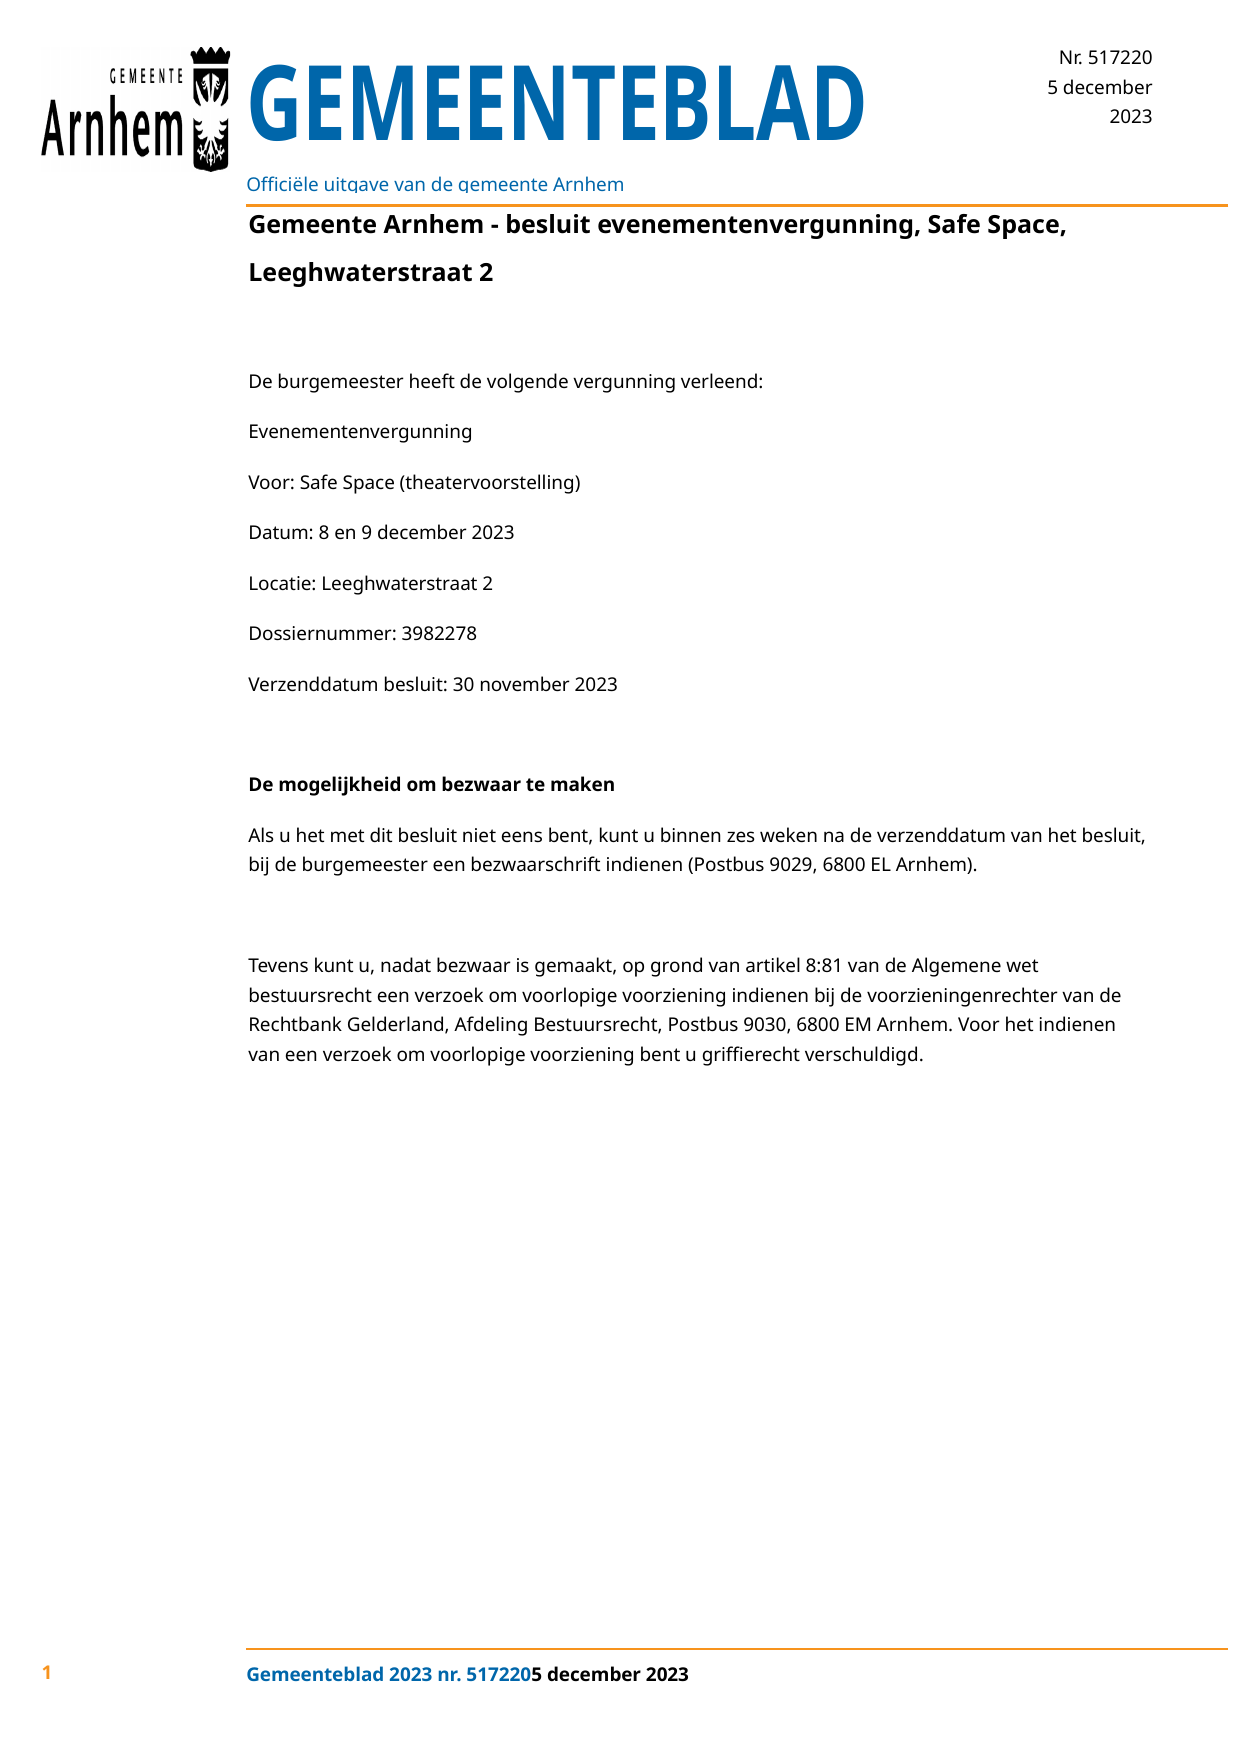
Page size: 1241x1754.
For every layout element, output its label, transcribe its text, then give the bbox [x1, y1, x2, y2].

text Locatie: Leeghwaterstraat 2 [248, 570, 1152, 596]
text Gemeente Arnhem - besluit evenementenvergunning, Safe Space, Leeghwaterstraat 2 [248, 207, 1152, 288]
text Als u het met dit besluit niet eens bent, kunt u binnen zes weken na de verzenddatum van het besluit, bij de burgemeester een bezwaarschrift indienen (Postbus 9029, 6800 EL Arnhem). [248, 822, 1152, 877]
text Verzenddatum besluit: 30 november 2023 [248, 671, 1152, 697]
text Datum: 8 en 9 december 2023 [248, 519, 1152, 545]
text De mogelijkheid om bezwaar te maken [248, 772, 1152, 797]
text Dossiernummer: 3982278 [248, 620, 1152, 646]
text Evenementenvergunning [248, 419, 1152, 444]
text De burgemeester heeft de volgende vergunning verleend: [248, 368, 1152, 394]
text Tevens kunt u, nadat bezwaar is gemaakt, op grond van artikel 8:81 van de Algemene wet bestuursrecht een verzoek om voorlopige voorziening indienen bij de voorzieningenrechter van de Rechtbank Gelderland, Afdeling Bestuursrecht, Postbus 9030, 6800 EM Arnhem. Voor het indienen van een verzoek om voorlopige voorziening bent u griffierecht verschuldigd. [248, 952, 1152, 1067]
text Voor: Safe Space (theatervoorstelling) [248, 469, 1152, 495]
picture [41, 47, 231, 172]
